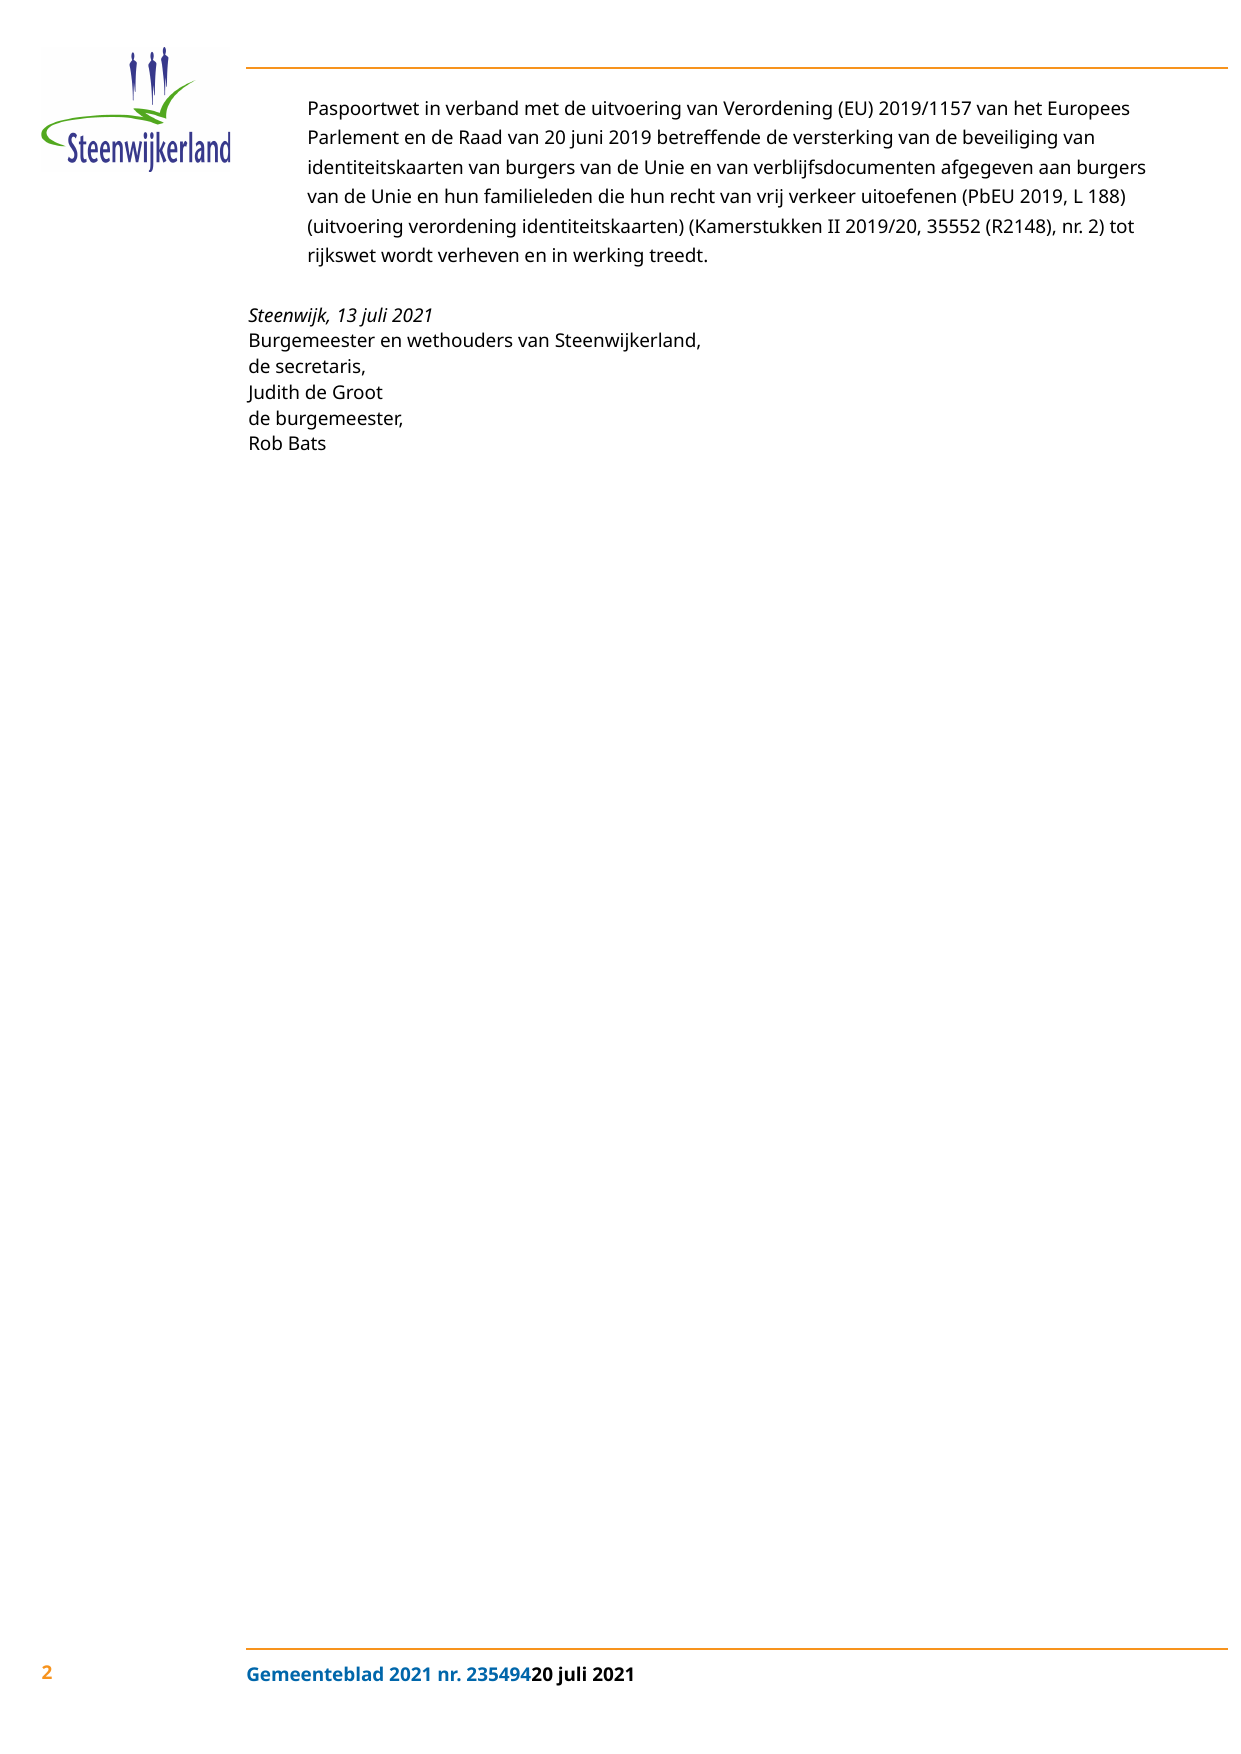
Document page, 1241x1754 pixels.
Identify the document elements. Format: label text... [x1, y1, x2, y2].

text de burgemeester, [248, 405, 1152, 431]
text Judith de Groot [248, 379, 1152, 405]
list Paspoortwet in verband met de uitvoering van Verordening (EU) 2019/1157 van het Europees Parlement en de Raad van 20 juni 2019 betreffende de versterking van de beveiliging van identiteitskaarten van burgers van de Unie en van verblijfsdocumenten afgegeven aan burgers van de Unie en hun familieleden die hun recht van vrij verkeer uitoefenen (PbEU 2019, L 188) (uitvoering verordening identiteitskaarten) (Kamerstukken II 2019/20, 35552 (R2148), nr. 2) tot rijkswet wordt verheven en in werking treedt. [248, 95, 1152, 268]
text Burgemeester en wethouders van Steenwijkerland, [248, 328, 1152, 353]
picture [41, 47, 231, 172]
text Steenwijk, 13 juli 2021 [248, 302, 1152, 328]
text de secretaris, [248, 353, 1152, 379]
text Rob Bats [248, 431, 1152, 456]
